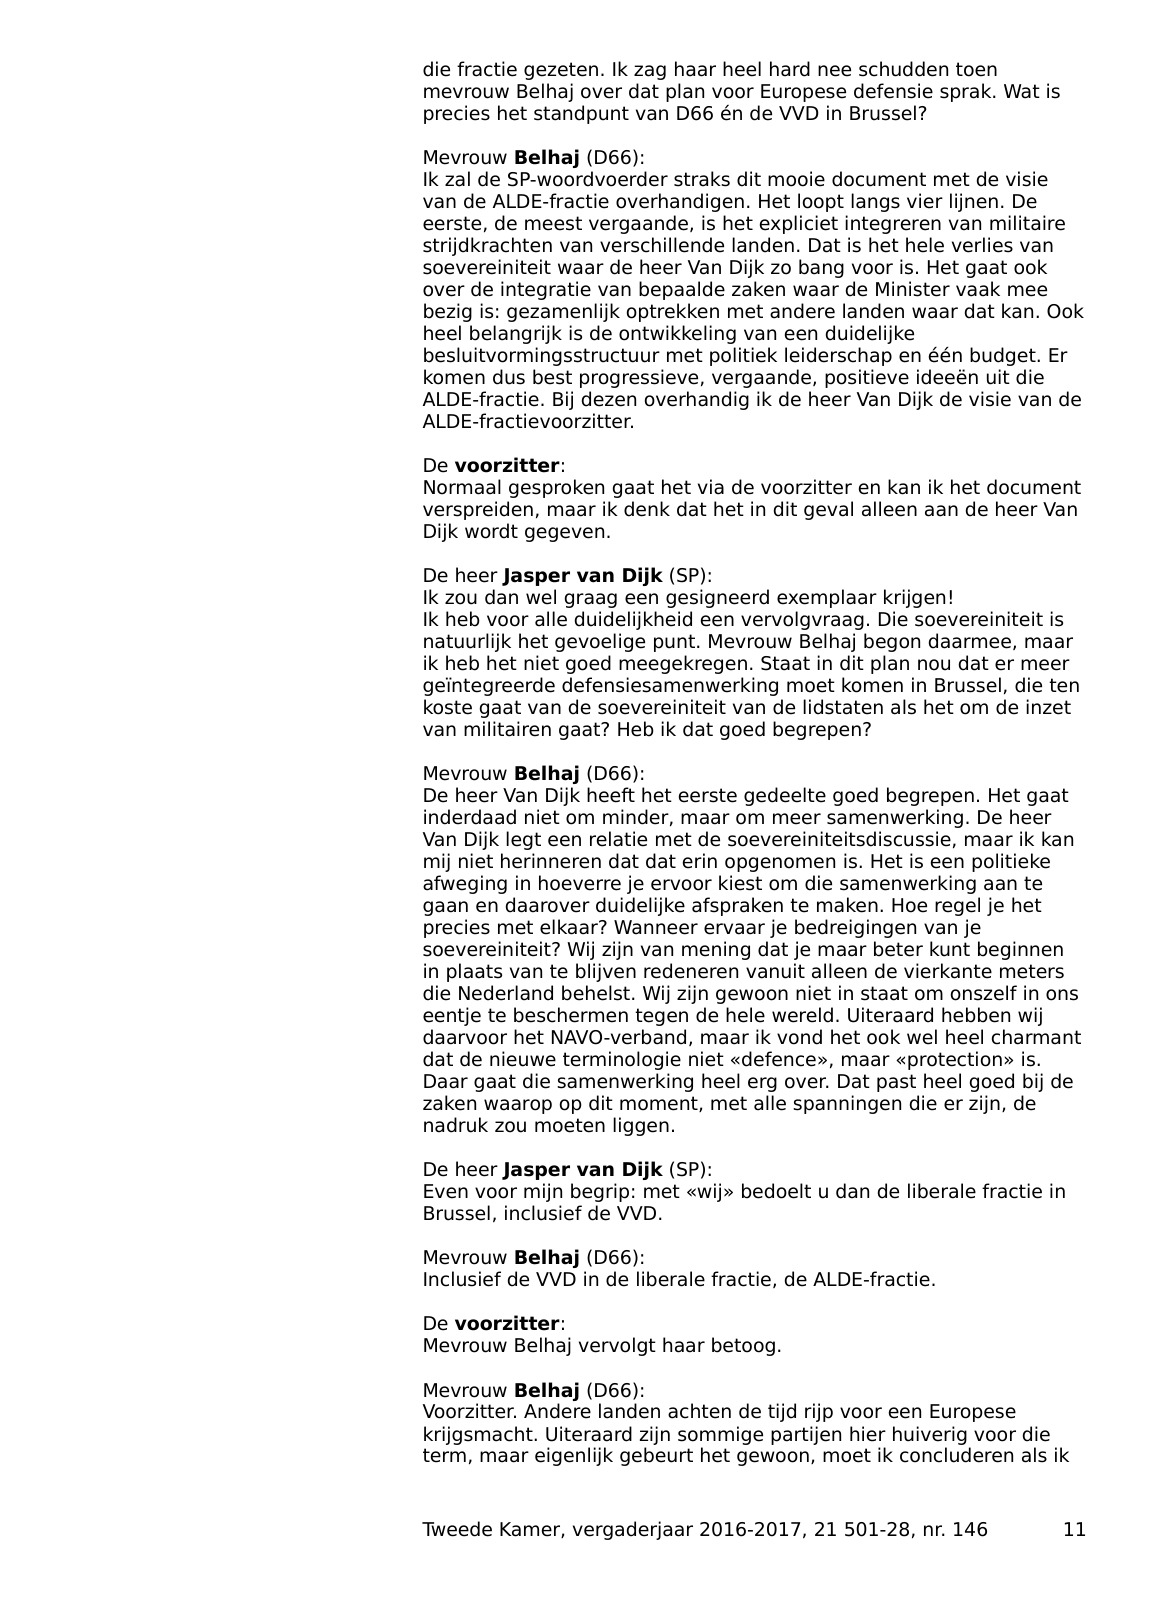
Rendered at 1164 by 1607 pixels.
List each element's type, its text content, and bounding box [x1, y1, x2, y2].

text De heer Jasper van Dijk (SP): [422, 565, 1087, 587]
text De voorzitter: [422, 455, 1087, 477]
text De voorzitter: [422, 1313, 1087, 1335]
text Ik heb voor alle duidelijkheid een vervolgvraag. Die soevereiniteit is natuurlijk het gevoelige punt. Mevrouw Belhaj begon daarmee, maar ik heb het niet goed meegekregen. Staat in dit plan nou dat er meer geïntegreerde defensiesamenwerking moet komen in Brussel, die ten koste gaat van de soevereiniteit van de lidstaten als het om de inzet van militairen gaat? Heb ik dat goed begrepen? [422, 609, 1087, 741]
text Mevrouw Belhaj (D66): [422, 763, 1087, 785]
text Inclusief de VVD in de liberale fractie, de ALDE-fractie. [422, 1269, 1087, 1291]
text Normaal gesproken gaat het via de voorzitter en kan ik het document verspreiden, maar ik denk dat het in dit geval alleen aan de heer Van Dijk wordt gegeven. [422, 477, 1087, 543]
text De heer Van Dijk heeft het eerste gedeelte goed begrepen. Het gaat inderdaad niet om minder, maar om meer samenwerking. De heer Van Dijk legt een relatie met de soevereiniteitsdiscussie, maar ik kan mij niet herinneren dat dat erin opgenomen is. Het is een politieke afweging in hoeverre je ervoor kiest om die samenwerking aan te gaan en daarover duidelijke afspraken te maken. Hoe regel je het precies met elkaar? Wanneer ervaar je bedreigingen van je soevereiniteit? Wij zijn van mening dat je maar beter kunt beginnen in plaats van te blijven redeneren vanuit alleen de vierkante meters die Nederland behelst. Wij zijn gewoon niet in staat om onszelf in ons eentje te beschermen tegen de hele wereld. Uiteraard hebben wij daarvoor het NAVO-verband, maar ik vond het ook wel heel charmant dat de nieuwe terminologie niet «defence», maar «protection» is. Daar gaat die samenwerking heel erg over. Dat past heel goed bij de zaken waarop op dit moment, met alle spanningen die er zijn, de nadruk zou moeten liggen. [422, 785, 1087, 1137]
text die fractie gezeten. Ik zag haar heel hard nee schudden toen mevrouw Belhaj over dat plan voor Europese defensie sprak. Wat is precies het standpunt van D66 én de VVD in Brussel? [422, 59, 1087, 125]
text Even voor mijn begrip: met «wij» bedoelt u dan de liberale fractie in Brussel, inclusief de VVD. [422, 1181, 1087, 1225]
text Voorzitter. Andere landen achten de tijd rijp voor een Europese krijgsmacht. Uiteraard zijn sommige partijen hier huiverig voor die term, maar eigenlijk gebeurt het gewoon, moet ik concluderen als ik [422, 1401, 1087, 1467]
text Mevrouw Belhaj (D66): [422, 1247, 1087, 1269]
text Mevrouw Belhaj (D66): [422, 147, 1087, 169]
text Mevrouw Belhaj vervolgt haar betoog. [422, 1335, 1087, 1357]
text Ik zou dan wel graag een gesigneerd exemplaar krijgen! [422, 587, 1087, 609]
text Ik zal de SP-woordvoerder straks dit mooie document met de visie van de ALDE-fractie overhandigen. Het loopt langs vier lijnen. De eerste, de meest vergaande, is het expliciet integreren van militaire strijdkrachten van verschillende landen. Dat is het hele verlies van soevereiniteit waar de heer Van Dijk zo bang voor is. Het gaat ook over de integratie van bepaalde zaken waar de Minister vaak mee bezig is: gezamenlijk optrekken met andere landen waar dat kan. Ook heel belangrijk is de ontwikkeling van een duidelijke besluitvormingsstructuur met politiek leiderschap en één budget. Er komen dus best progressieve, vergaande, positieve ideeën uit die ALDE-fractie. Bij dezen overhandig ik de heer Van Dijk de visie van de ALDE-fractievoorzitter. [422, 169, 1087, 433]
text Mevrouw Belhaj (D66): [422, 1379, 1087, 1401]
text De heer Jasper van Dijk (SP): [422, 1159, 1087, 1181]
